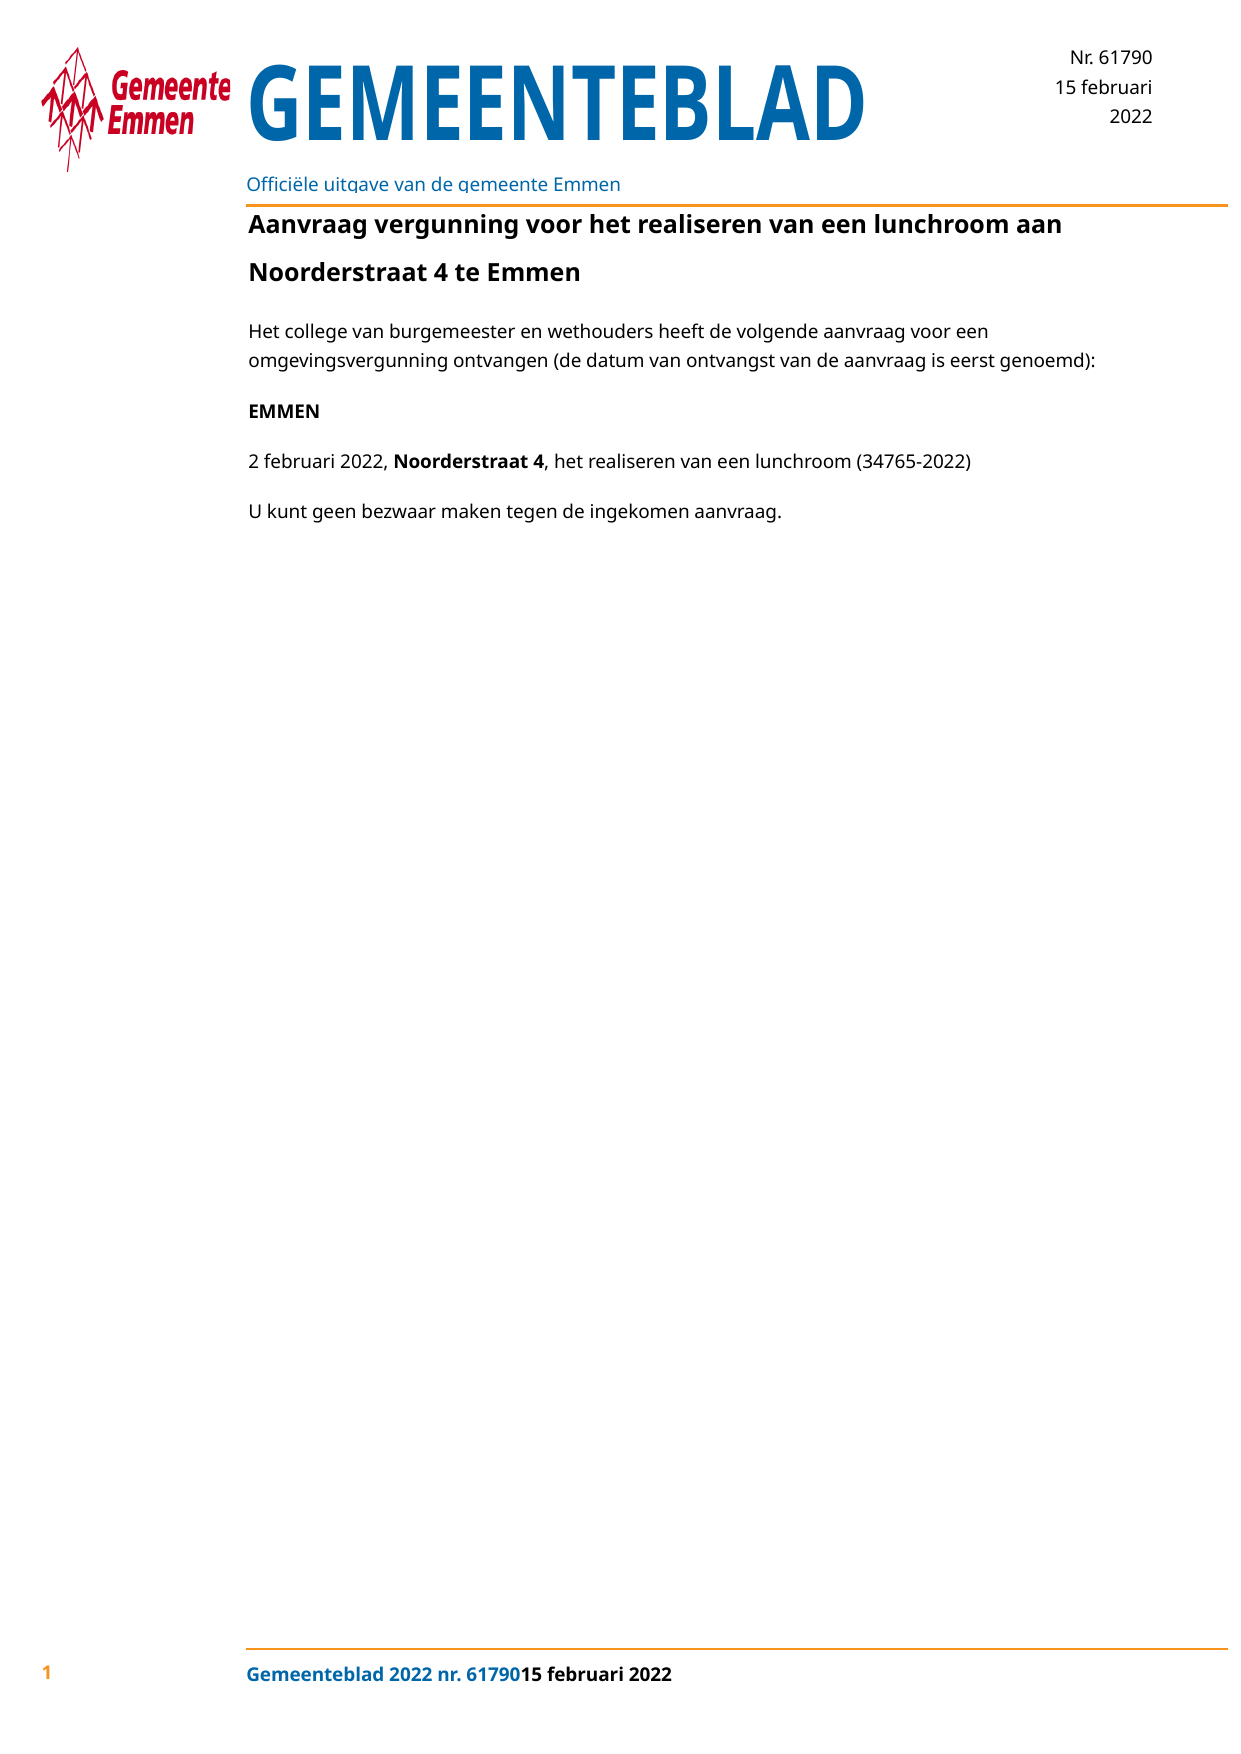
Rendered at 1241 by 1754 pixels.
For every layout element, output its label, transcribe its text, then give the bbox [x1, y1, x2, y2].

text Aanvraag vergunning voor het realiseren van een lunchroom aan Noorderstraat 4 te Emmen [248, 207, 1152, 288]
text EMMEN [248, 398, 1152, 424]
text U kunt geen bezwaar maken tegen de ingekomen aanvraag. [248, 499, 1152, 524]
text Het college van burgemeester en wethouders heeft de volgende aanvraag voor een omgevingsvergunning ontvangen (de datum van ontvangst van de aanvraag is eerst genoemd): [248, 318, 1152, 373]
picture [41, 47, 231, 172]
text 2 februari 2022, Noorderstraat 4, het realiseren van een lunchroom (34765-2022) [248, 448, 1152, 474]
